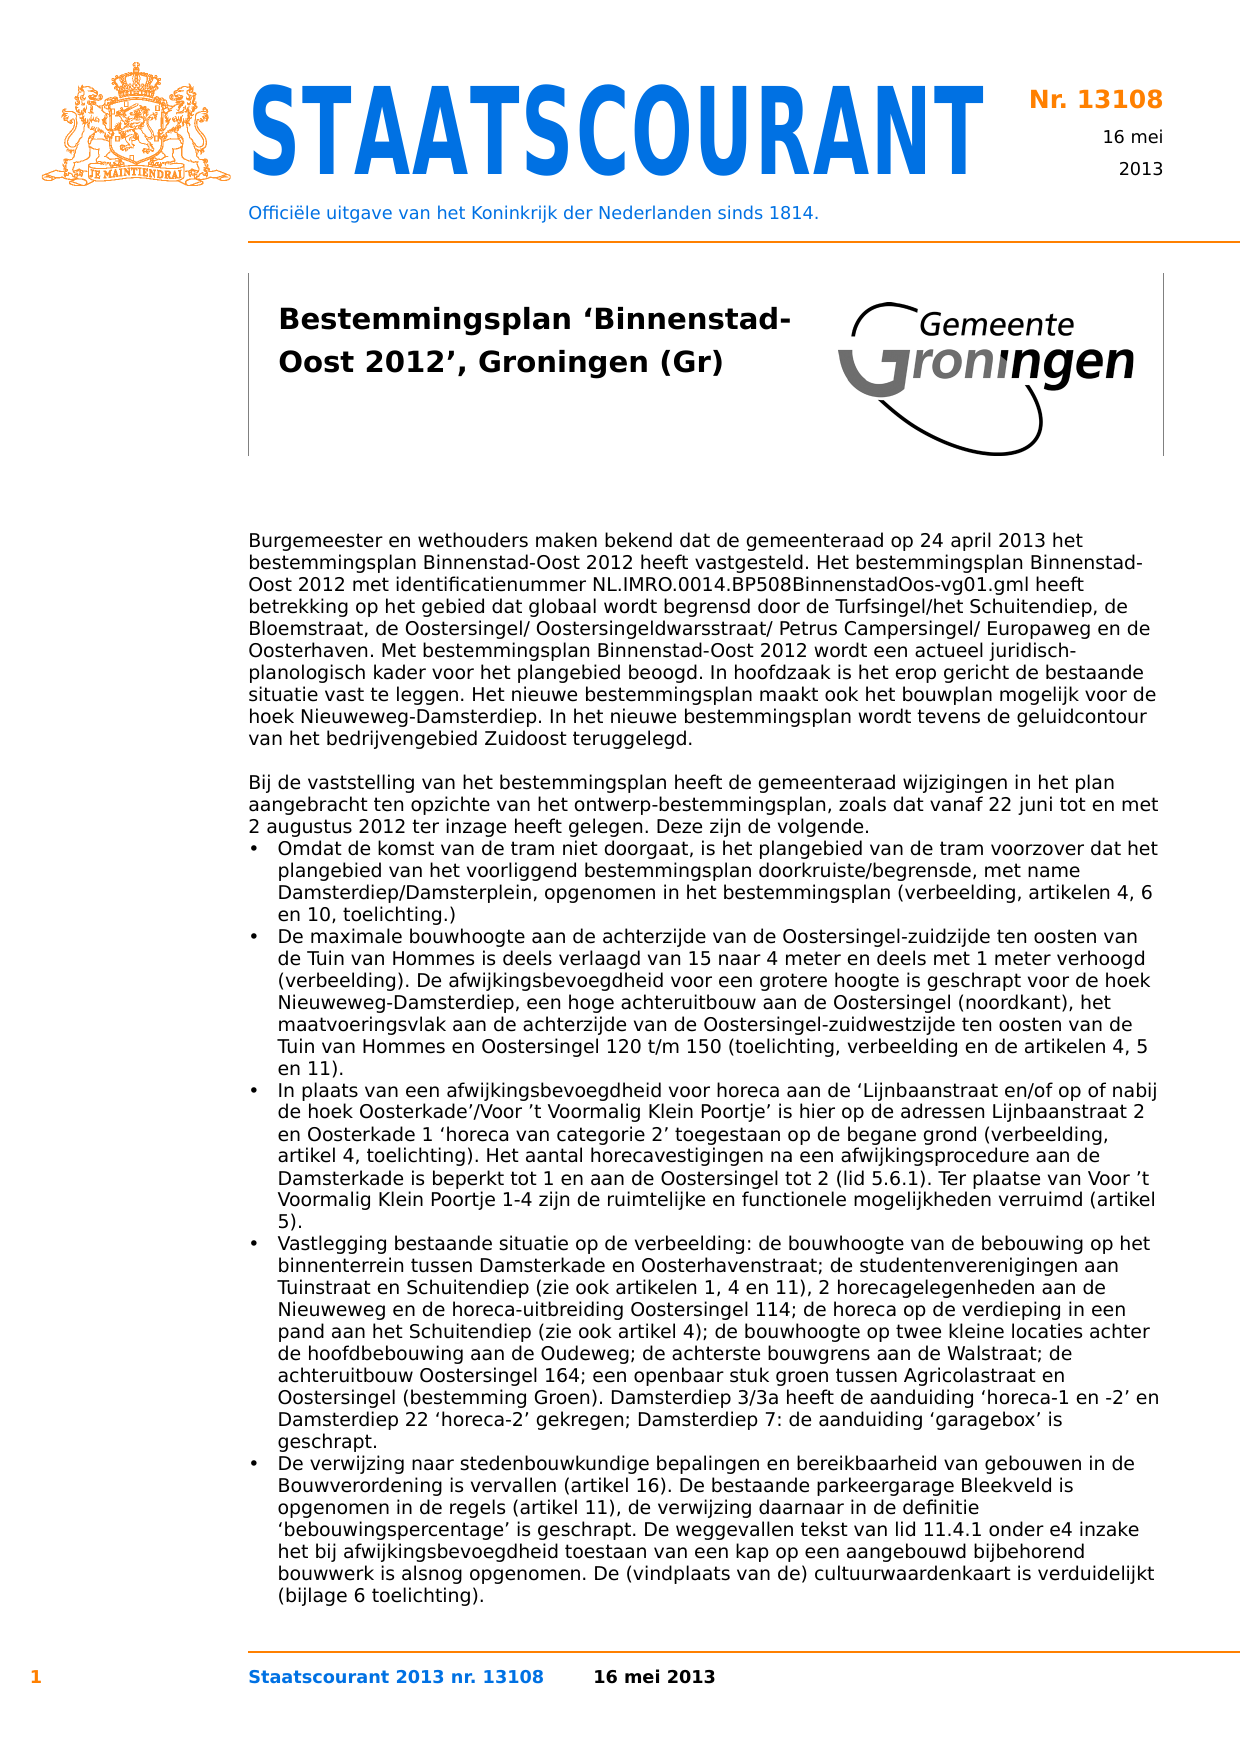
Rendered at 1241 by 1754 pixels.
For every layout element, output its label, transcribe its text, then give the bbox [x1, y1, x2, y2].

table_cell 2013 [998, 153, 1240, 203]
text • Omdat de komst van de tram niet doorgaat, is het plangebied van de tram voorzover dat het plangebied van het voorliggend bestemmingsplan doorkruiste/begrensde, met name Damsterdiep/Damsterplein, opgenomen in het bestemmingsplan (verbeelding, artikelen 4, 6 en 10, toelichting.) [248, 838, 1163, 926]
table_cell Officiële uitgave van het Koninkrijk der Nederlanden sinds 1814. [248, 203, 1240, 241]
text • In plaats van een afwijkingsbevoegdheid voor horeca aan de ‘Lijnbaanstraat en/of op of nabij de hoek Oosterkade’/Voor ’t Voormalig Klein Poortje’ is hier op de adressen Lijnbaanstraat 2 en Oosterkade 1 ‘horeca van categorie 2’ toegestaan op de begane grond (verbeelding, artikel 4, toelichting). Het aantal horecavestigingen na een afwijkingsprocedure aan de Damsterkade is beperkt tot 1 en aan de Oostersingel tot 2 (lid 5.6.1). Ter plaatse van Voor ’t Voormalig Klein Poortje 1-4 zijn de ruimtelijke en functionele mogelijkheden verruimd (artikel 5). [248, 1079, 1163, 1233]
text • De maximale bouwhoogte aan de achterzijde van de Oostersingel-zuidzijde ten oosten van de Tuin van Hommes is deels verlaagd van 15 naar 4 meter en deels met 1 meter verhoogd (verbeelding). De afwijkingsbevoegdheid voor een grotere hoogte is geschrapt voor de hoek Nieuweweg-Damsterdiep, een hoge achteruitbouw aan de Oostersingel (noordkant), het maatvoeringsvlak aan de achterzijde van de Oostersingel-zuidwestzijde ten oosten van de Tuin van Hommes en Oostersingel 120 t/m 150 (toelichting, verbeelding en de artikelen 4, 5 en 11). [248, 926, 1163, 1079]
text Burgemeester en wethouders maken bekend dat de gemeenteraad op 24 april 2013 het bestemmingsplan Binnenstad-Oost 2012 heeft vastgesteld. Het bestemmingsplan Binnenstad-Oost 2012 met identificatienummer NL.IMRO.0014.BP508BinnenstadOos-vg01.gml heeft betrekking op het gebied dat globaal wordt begrensd door de Turfsingel/het Schuitendiep, de Bloemstraat, de Oostersingel/ Oostersingeldwarsstraat/ Petrus Campersingel/ Europaweg en de Oosterhaven. Met bestemmingsplan Binnenstad-Oost 2012 wordt een actueel juridisch-planologisch kader voor het plangebied beoogd. In hoofdzaak is het erop gericht de bestaande situatie vast te leggen. Het nieuwe bestemmingsplan maakt ook het bouwplan mogelijk voor de hoek Nieuweweg-Damsterdiep. In het nieuwe bestemmingsplan wordt tevens de geluidcontour van het bedrijvengebied Zuidoost teruggelegd. [248, 530, 1163, 750]
text • De verwijzing naar stedenbouwkundige bepalingen en bereikbaarheid van gebouwen in de Bouwverordening is vervallen (artikel 16). De bestaande parkeergarage Bleekveld is opgenomen in de regels (artikel 11), de verwijzing daarnaar in de definitie ‘bebouwingspercentage’ is geschrapt. De weggevallen tekst van lid 11.4.1 onder e4 inzake het bij afwijkingsbevoegdheid toestaan van een kap op een aangebouwd bijbehorend bouwwerk is alsnog opgenomen. De (vindplaats van de) cultuurwaardenkaart is verduidelijkt (bijlage 6 toelichting). [248, 1453, 1163, 1607]
table_header Nr. 13108 [998, 62, 1240, 121]
text Bij de vaststelling van het bestemmingsplan heeft de gemeenteraad wijzigingen in het plan aangebracht ten opzichte van het ontwerp-bestemmingsplan, zoals dat vanaf 22 juni tot en met 2 augustus 2012 ter inzage heeft gelegen. Deze zijn de volgende. [248, 772, 1163, 838]
table_header STAATSCOURANT [248, 62, 998, 203]
picture [838, 302, 1134, 456]
subtitle Bestemmingsplan ‘Binnenstad-Oost 2012’, Groningen (Gr) [249, 273, 1163, 456]
picture [41, 62, 231, 186]
table_cell 16 mei [998, 121, 1240, 153]
text • Vastlegging bestaande situatie op de verbeelding: de bouwhoogte van de bebouwing op het binnenterrein tussen Damsterkade en Oosterhavenstraat; de studentenverenigingen aan Tuinstraat en Schuitendiep (zie ook artikelen 1, 4 en 11), 2 horecagelegenheden aan de Nieuweweg en de horeca-uitbreiding Oostersingel 114; de horeca op de verdieping in een pand aan het Schuitendiep (zie ook artikel 4); de bouwhoogte op twee kleine locaties achter de hoofdbebouwing aan de Oudeweg; de achterste bouwgrens aan de Walstraat; de achteruitbouw Oostersingel 164; een openbaar stuk groen tussen Agricolastraat en Oostersingel (bestemming Groen). Damsterdiep 3/3a heeft de aanduiding ‘horeca-1 en -2’ en Damsterdiep 22 ‘horeca-2’ gekregen; Damsterdiep 7: de aanduiding ‘garagebox’ is geschrapt. [248, 1233, 1163, 1453]
table_header [25, 62, 248, 241]
